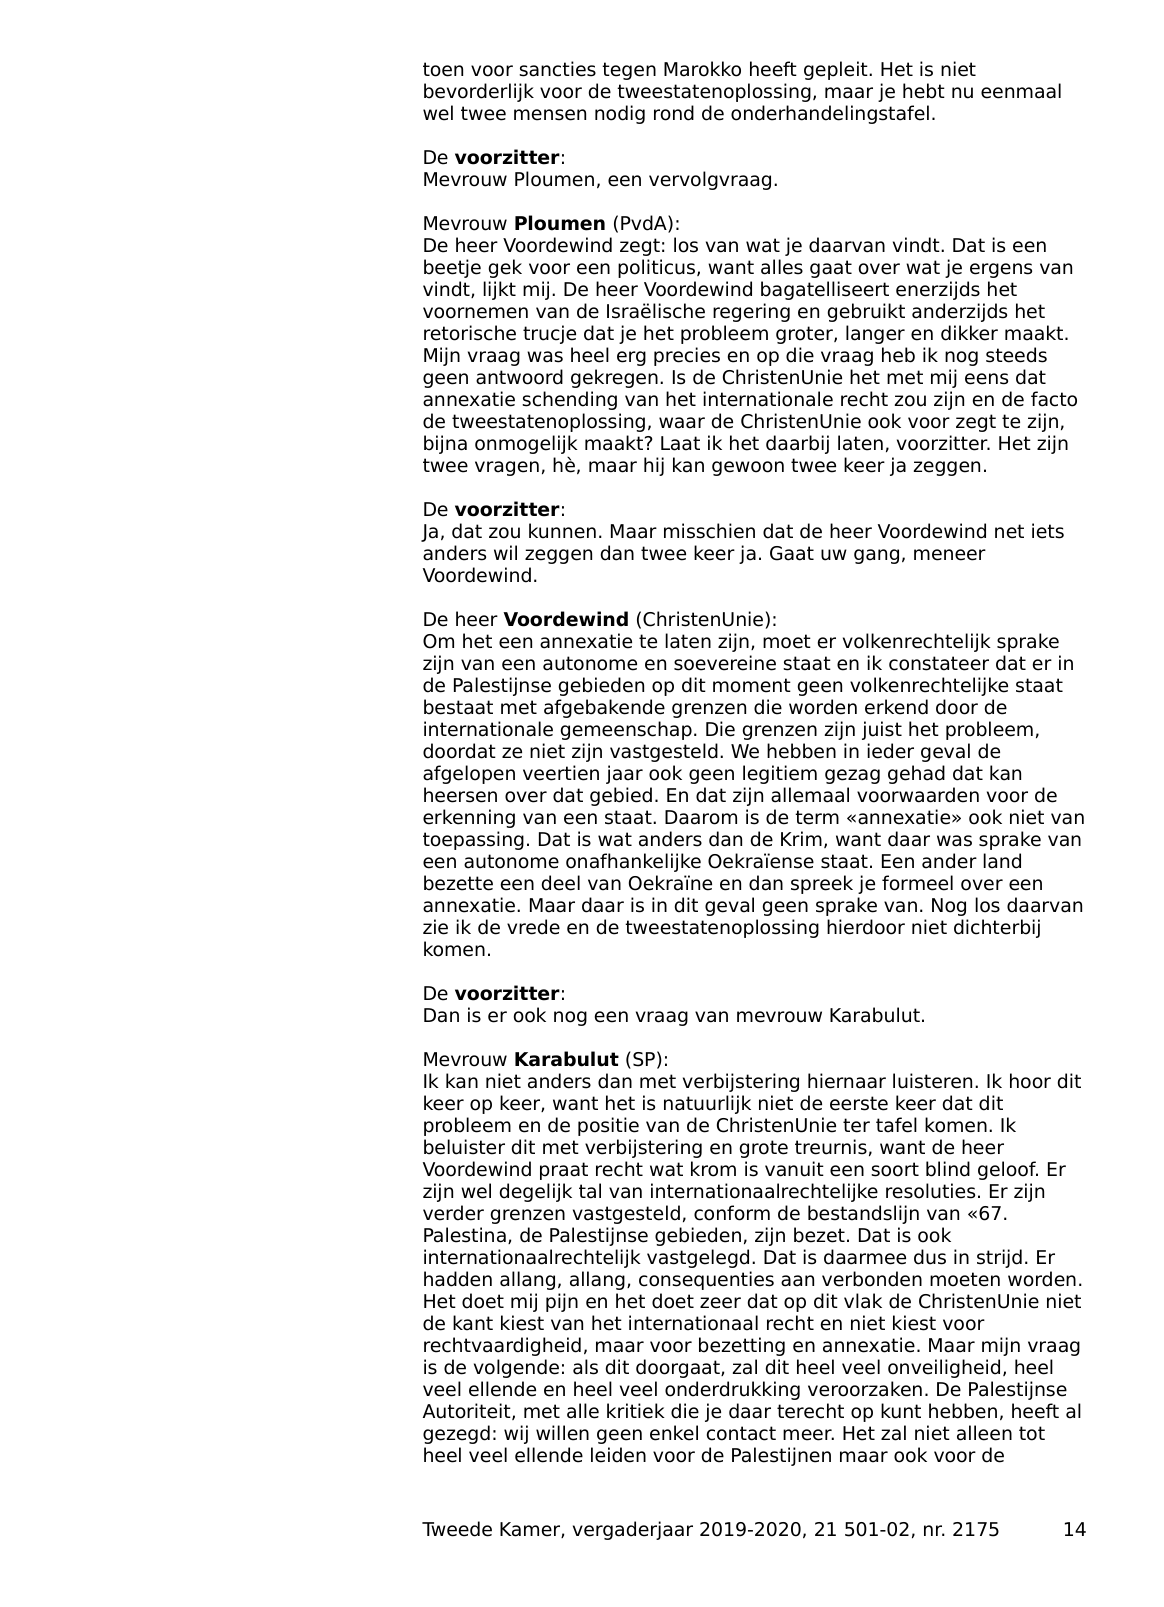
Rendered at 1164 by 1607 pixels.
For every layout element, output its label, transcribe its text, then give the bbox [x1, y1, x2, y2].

text Mevrouw Ploumen, een vervolgvraag. [422, 169, 1087, 191]
text Het doet mij pijn en het doet zeer dat op dit vlak de ChristenUnie niet de kant kiest van het internationaal recht en niet kiest voor rechtvaardigheid, maar voor bezetting en annexatie. Maar mijn vraag is de volgende: als dit doorgaat, zal dit heel veel onveiligheid, heel veel ellende en heel veel onderdrukking veroorzaken. De Palestijnse Autoriteit, met alle kritiek die je daar terecht op kunt hebben, heeft al gezegd: wij willen geen enkel contact meer. Het zal niet alleen tot heel veel ellende leiden voor de Palestijnen maar ook voor de [422, 1291, 1087, 1467]
text De voorzitter: [422, 983, 1087, 1005]
text De heer Voordewind (ChristenUnie): [422, 609, 1087, 631]
text Dan is er ook nog een vraag van mevrouw Karabulut. [422, 1005, 1087, 1027]
text Om het een annexatie te laten zijn, moet er volkenrechtelijk sprake zijn van een autonome en soevereine staat en ik constateer dat er in de Palestijnse gebieden op dit moment geen volkenrechtelijke staat bestaat met afgebakende grenzen die worden erkend door de internationale gemeenschap. Die grenzen zijn juist het probleem, doordat ze niet zijn vastgesteld. We hebben in ieder geval de afgelopen veertien jaar ook geen legitiem gezag gehad dat kan heersen over dat gebied. En dat zijn allemaal voorwaarden voor de erkenning van een staat. Daarom is de term «annexatie» ook niet van toepassing. Dat is wat anders dan de Krim, want daar was sprake van een autonome onafhankelijke Oekraïense staat. Een ander land bezette een deel van Oekraïne en dan spreek je formeel over een annexatie. Maar daar is in dit geval geen sprake van. Nog los daarvan zie ik de vrede en de tweestatenoplossing hierdoor niet dichterbij komen. [422, 631, 1087, 961]
text Ja, dat zou kunnen. Maar misschien dat de heer Voordewind net iets anders wil zeggen dan twee keer ja. Gaat uw gang, meneer Voordewind. [422, 521, 1087, 587]
text De heer Voordewind zegt: los van wat je daarvan vindt. Dat is een beetje gek voor een politicus, want alles gaat over wat je ergens van vindt, lijkt mij. De heer Voordewind bagatelliseert enerzijds het voornemen van de Israëlische regering en gebruikt anderzijds het retorische trucje dat je het probleem groter, langer en dikker maakt. Mijn vraag was heel erg precies en op die vraag heb ik nog steeds geen antwoord gekregen. Is de ChristenUnie het met mij eens dat annexatie schending van het internationale recht zou zijn en de facto de tweestatenoplossing, waar de ChristenUnie ook voor zegt te zijn, bijna onmogelijk maakt? Laat ik het daarbij laten, voorzitter. Het zijn twee vragen, hè, maar hij kan gewoon twee keer ja zeggen. [422, 235, 1087, 477]
text Ik kan niet anders dan met verbijstering hiernaar luisteren. Ik hoor dit keer op keer, want het is natuurlijk niet de eerste keer dat dit probleem en de positie van de ChristenUnie ter tafel komen. Ik beluister dit met verbijstering en grote treurnis, want de heer Voordewind praat recht wat krom is vanuit een soort blind geloof. Er zijn wel degelijk tal van internationaalrechtelijke resoluties. Er zijn verder grenzen vastgesteld, conform de bestandslijn van «67. Palestina, de Palestijnse gebieden, zijn bezet. Dat is ook internationaalrechtelijk vastgelegd. Dat is daarmee dus in strijd. Er hadden allang, allang, consequenties aan verbonden moeten worden. [422, 1071, 1087, 1291]
text Mevrouw Karabulut (SP): [422, 1049, 1087, 1071]
text De voorzitter: [422, 499, 1087, 521]
text toen voor sancties tegen Marokko heeft gepleit. Het is niet bevorderlijk voor de tweestatenoplossing, maar je hebt nu eenmaal wel twee mensen nodig rond de onderhandelingstafel. [422, 59, 1087, 125]
text De voorzitter: [422, 147, 1087, 169]
text Mevrouw Ploumen (PvdA): [422, 213, 1087, 235]
